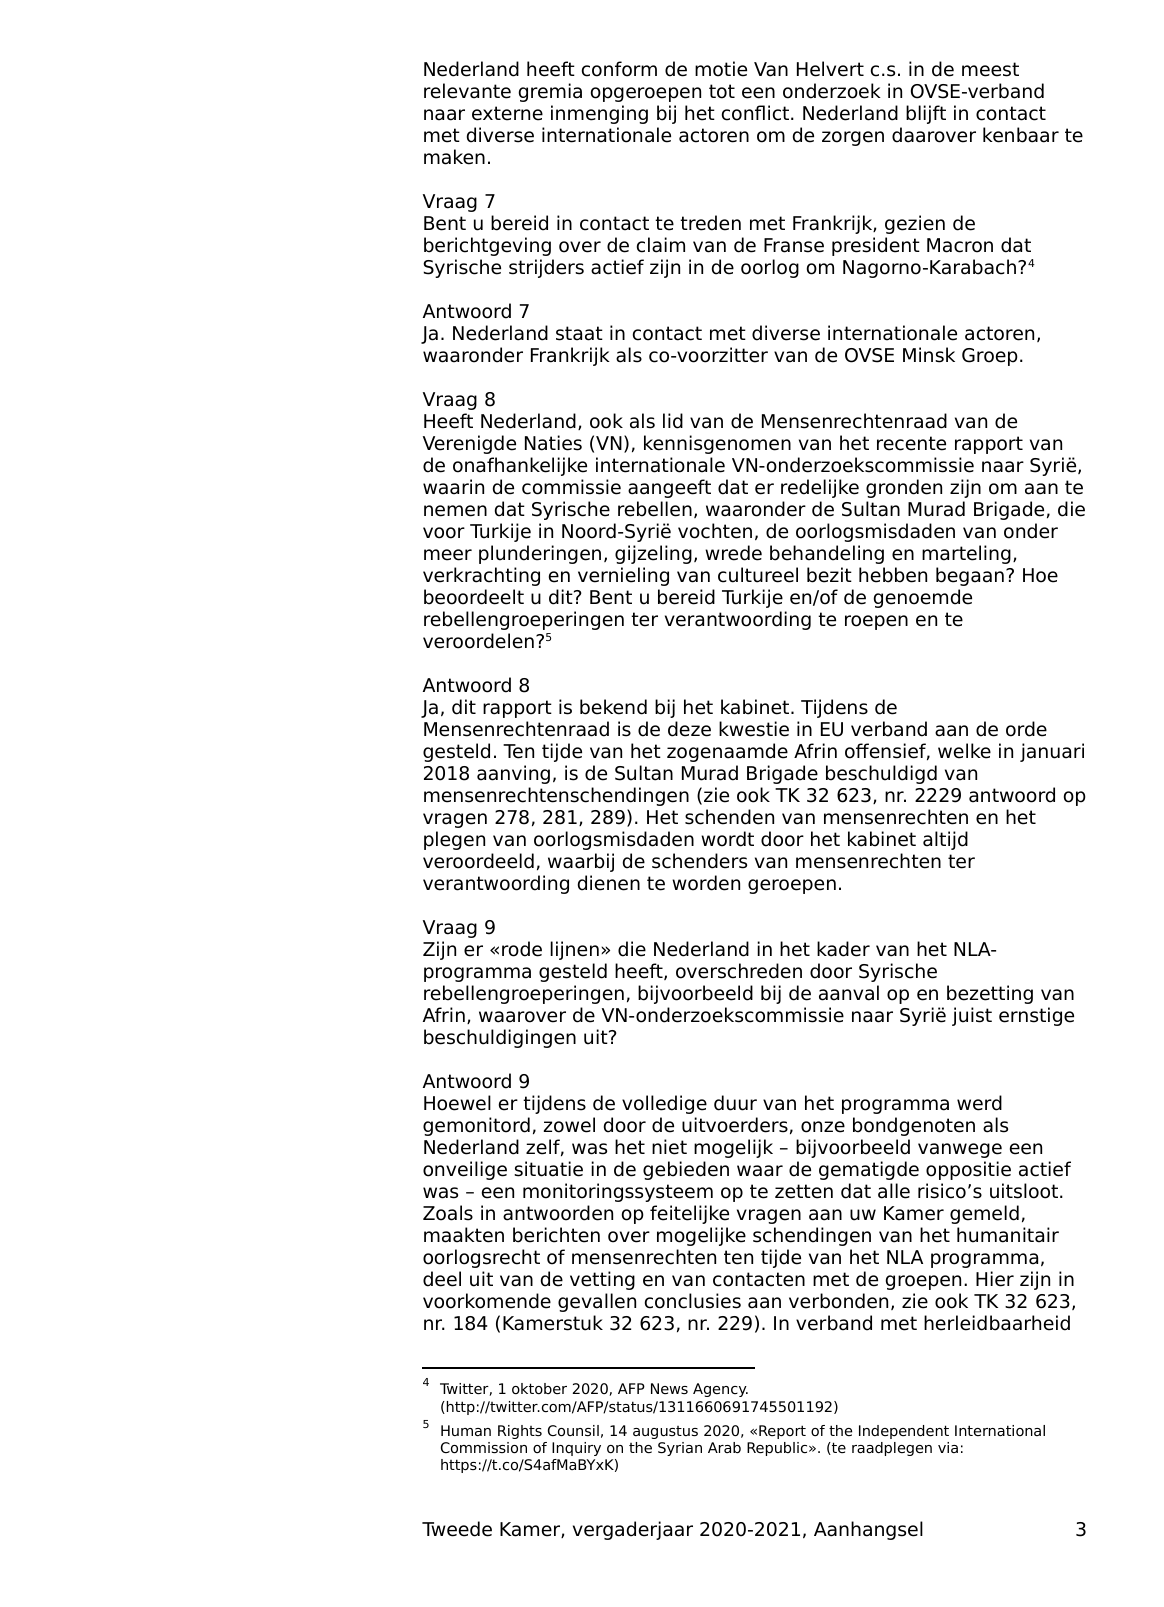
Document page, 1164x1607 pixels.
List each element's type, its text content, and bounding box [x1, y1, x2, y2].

text Ja. Nederland staat in contact met diverse internationale actoren, waaronder Frankrijk als co-voorzitter van de OVSE Minsk Groep. [422, 323, 1087, 367]
text Antwoord 9 [422, 1071, 1087, 1093]
text Twitter, 1 oktober 2020, AFP News Agency. (http://twitter.com/AFP/status/1311660691745501192) [422, 1377, 1087, 1416]
text Antwoord 8 [422, 675, 1087, 697]
text Heeft Nederland, ook als lid van de Mensenrechtenraad van de Verenigde Naties (VN), kennisgenomen van het recente rapport van de onafhankelijke internationale VN-onderzoekscommissie naar Syrië, waarin de commissie aangeeft dat er redelijke gronden zijn om aan te nemen dat Syrische rebellen, waaronder de Sultan Murad Brigade, die voor Turkije in Noord-Syrië vochten, de oorlogsmisdaden van onder meer plunderingen, gijzeling, wrede behandeling en marteling, verkrachting en vernieling van cultureel bezit hebben begaan? Hoe beoordeelt u dit? Bent u bereid Turkije en/of de genoemde rebellengroeperingen ter verantwoording te roepen en te veroordelen? [422, 411, 1087, 653]
text Vraag 8 [422, 389, 1087, 411]
text Human Rights Counsil, 14 augustus 2020, «Report of the Independent International Commission of Inquiry on the Syrian Arab Republic». (te raadplegen via: https://t.co/S4afMaBYxK) [422, 1418, 1087, 1474]
text Bent u bereid in contact te treden met Frankrijk, gezien de berichtgeving over de claim van de Franse president Macron dat Syrische strijders actief zijn in de oorlog om Nagorno-Karabach? [422, 213, 1087, 279]
text Antwoord 7 [422, 301, 1087, 323]
text Vraag 7 [422, 191, 1087, 213]
text Vraag 9 [422, 917, 1087, 939]
text Zijn er «rode lijnen» die Nederland in het kader van het NLA-programma gesteld heeft, overschreden door Syrische rebellengroeperingen, bijvoorbeeld bij de aanval op en bezetting van Afrin, waarover de VN-onderzoekscommissie naar Syrië juist ernstige beschuldigingen uit? [422, 939, 1087, 1049]
text Hoewel er tijdens de volledige duur van het programma werd gemonitord, zowel door de uitvoerders, onze bondgenoten als Nederland zelf, was het niet mogelijk – bijvoorbeeld vanwege een onveilige situatie in de gebieden waar de gematigde oppositie actief was – een monitoringssysteem op te zetten dat alle risico’s uitsloot. Zoals in antwoorden op feitelijke vragen aan uw Kamer gemeld, maakten berichten over mogelijke schendingen van het humanitair oorlogsrecht of mensenrechten ten tijde van het NLA programma, deel uit van de vetting en van contacten met de groepen. Hier zijn in voorkomende gevallen conclusies aan verbonden, zie ook TK 32 623, nr. 184 (Kamerstuk 32 623, nr. 229). In verband met herleidbaarheid [422, 1093, 1087, 1335]
text Nederland heeft conform de motie Van Helvert c.s. in de meest relevante gremia opgeroepen tot een onderzoek in OVSE-verband naar externe inmenging bij het conflict. Nederland blijft in contact met diverse internationale actoren om de zorgen daarover kenbaar te maken. [422, 59, 1087, 169]
text Ja, dit rapport is bekend bij het kabinet. Tijdens de Mensenrechtenraad is de deze kwestie in EU verband aan de orde gesteld. Ten tijde van het zogenaamde Afrin offensief, welke in januari 2018 aanving, is de Sultan Murad Brigade beschuldigd van mensenrechtenschendingen (zie ook TK 32 623, nr. 2229 antwoord op vragen 278, 281, 289). Het schenden van mensenrechten en het plegen van oorlogsmisdaden wordt door het kabinet altijd veroordeeld, waarbij de schenders van mensenrechten ter verantwoording dienen te worden geroepen. [422, 697, 1087, 895]
